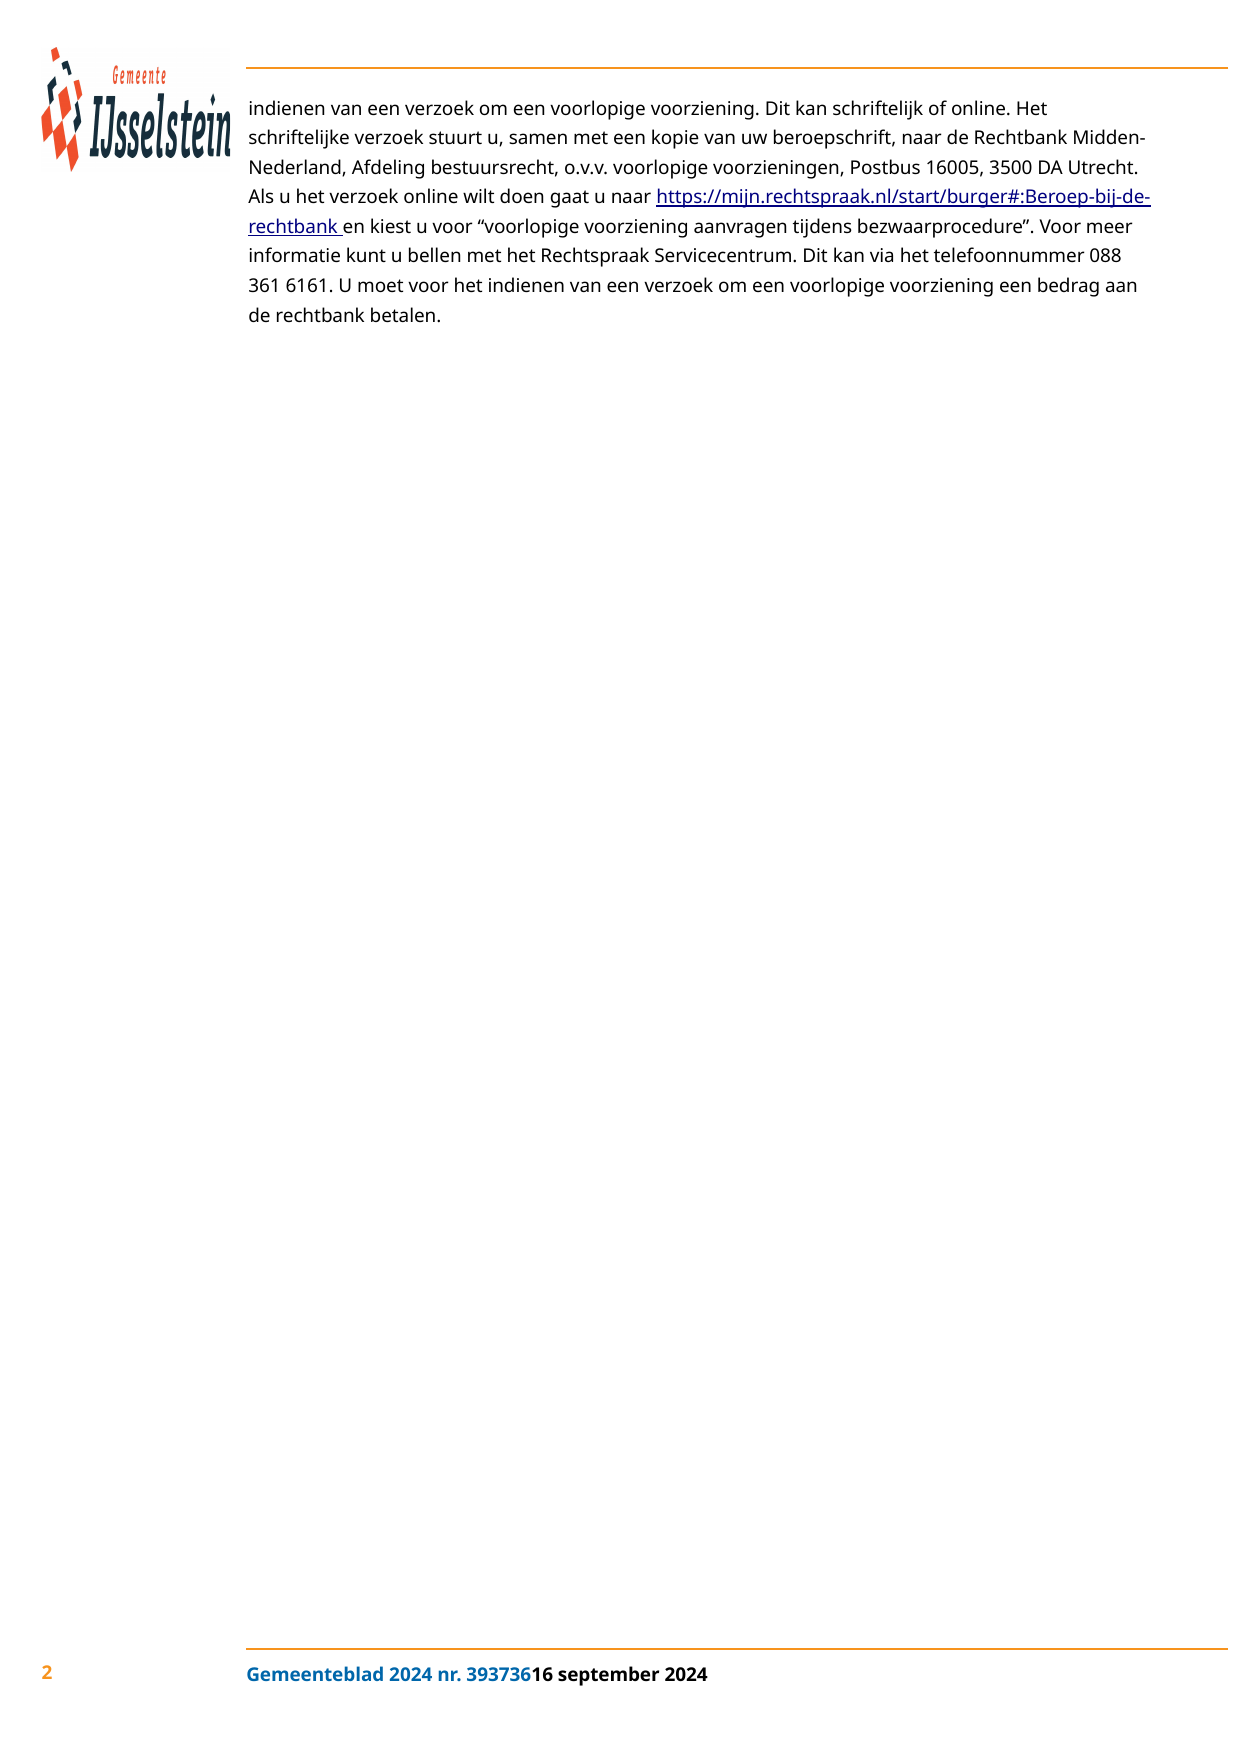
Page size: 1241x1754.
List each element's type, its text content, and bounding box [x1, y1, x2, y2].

text indienen van een verzoek om een voorlopige voorziening. Dit kan schriftelijk of online. Het schriftelijke verzoek stuurt u, samen met een kopie van uw beroepschrift, naar de Rechtbank Midden-Nederland, Afdeling bestuursrecht, o.v.v. voorlopige voorzieningen, Postbus 16005, 3500 DA Utrecht. Als u het verzoek online wilt doen gaat u naar https://mijn.rechtspraak.nl/start/burger#:Beroep-bij-de-rechtbank en kiest u voor “voorlopige voorziening aanvragen tijdens bezwaarprocedure”. Voor meer informatie kunt u bellen met het Rechtspraak Servicecentrum. Dit kan via het telefoonnummer 088 361 6161. U moet voor het indienen van een verzoek om een voorlopige voorziening een bedrag aan de rechtbank betalen. [248, 95, 1152, 328]
picture [41, 47, 231, 172]
